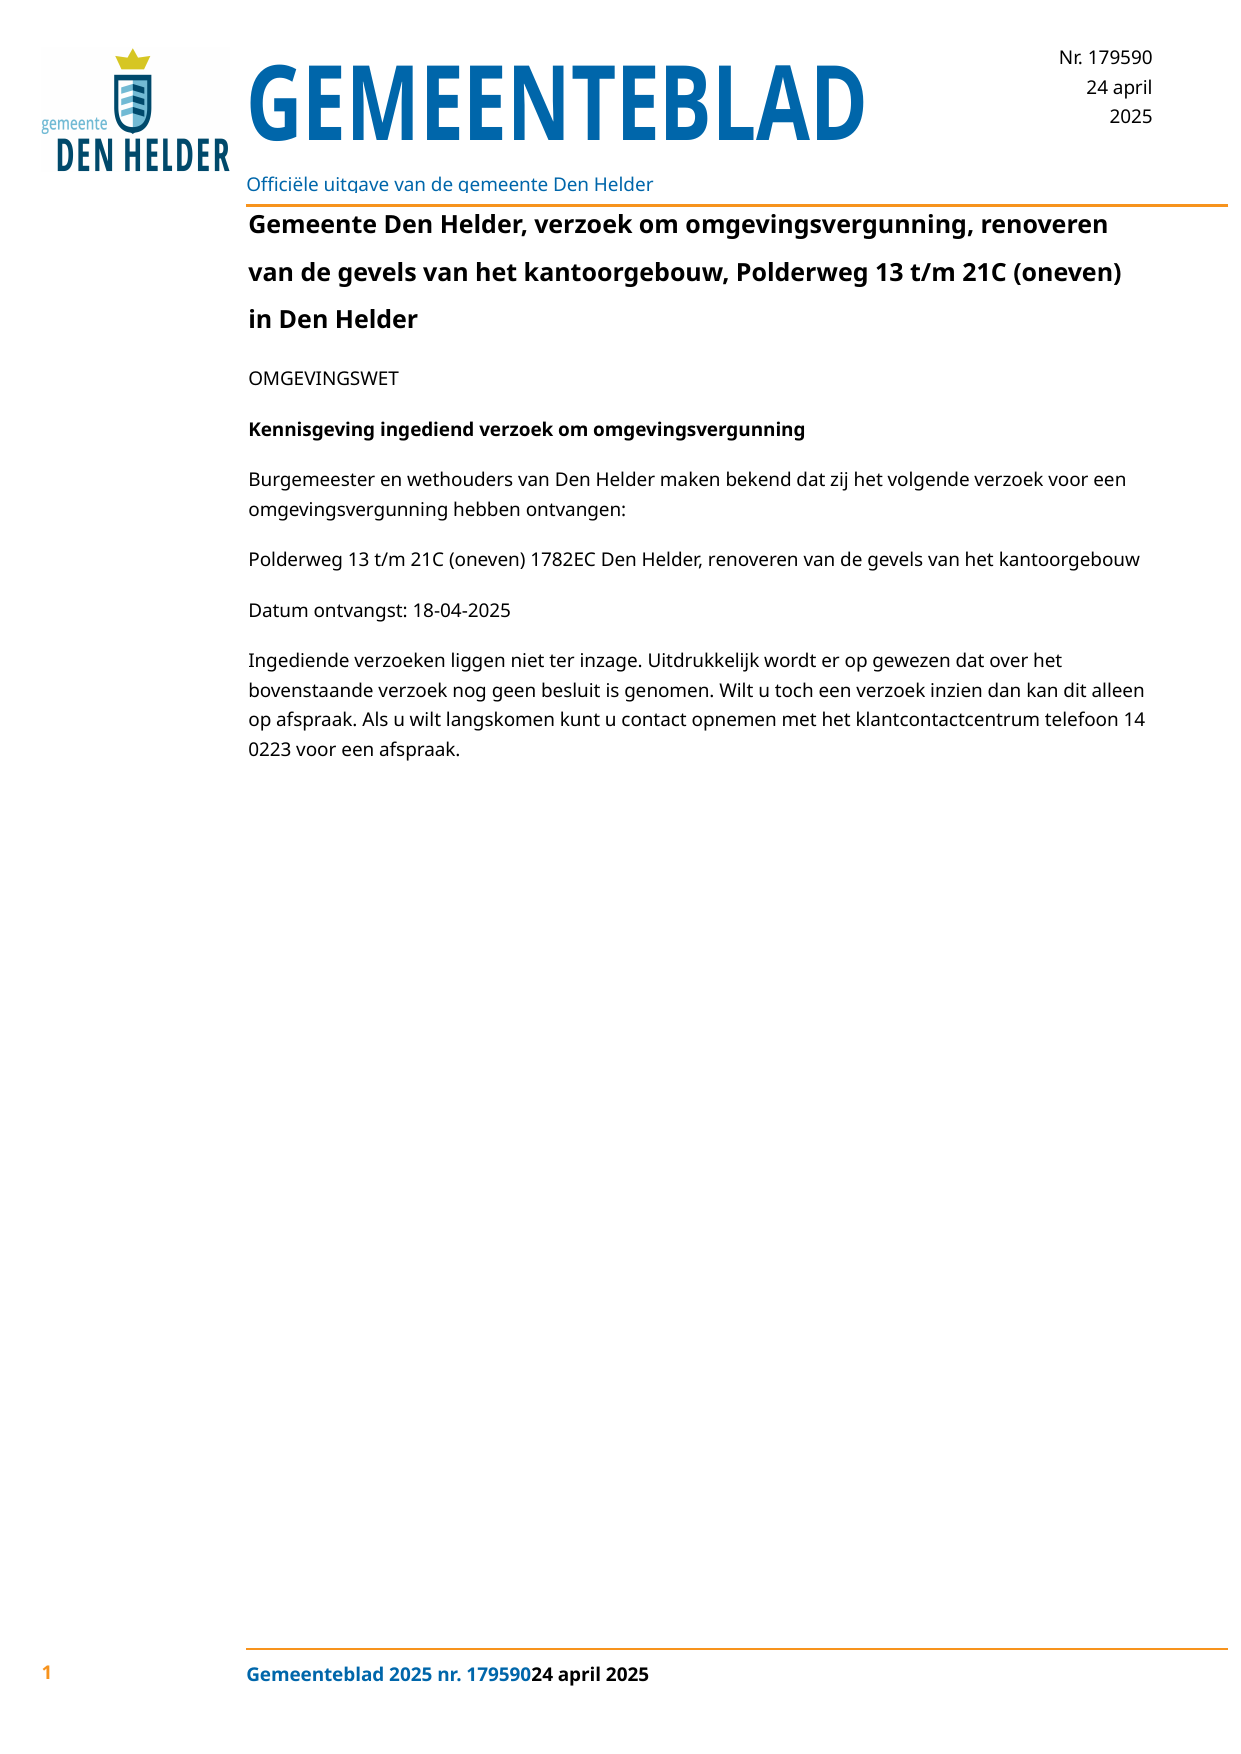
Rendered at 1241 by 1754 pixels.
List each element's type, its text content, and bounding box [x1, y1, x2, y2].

picture [63, 144, 68, 165]
text Gemeente Den Helder, verzoek om omgevingsvergunning, renoveren van de gevels van het kantoorgebouw, Polderweg 13 t/m 21C (oneven) in Den Helder [248, 207, 1152, 336]
text Kennisgeving ingediend verzoek om omgevingsvergunning [248, 416, 1152, 442]
picture [41, 47, 231, 172]
text Burgemeester en wethouders van Den Helder maken bekend dat zij het volgende verzoek voor een omgevingsvergunning hebben ontvangen: [248, 466, 1152, 522]
text Polderweg 13 t/m 21C (oneven) 1782EC Den Helder, renoveren van de gevels van het kantoorgebouw [248, 546, 1152, 572]
picture [182, 144, 187, 165]
picture [100, 154, 106, 172]
text Datum ontvangst: 18-04-2025 [248, 597, 1152, 622]
picture [130, 157, 135, 172]
text Ingediende verzoeken liggen niet ter inzage. Uitdrukkelijk wordt er op gewezen dat over het bovenstaande verzoek nog geen besluit is genomen. Wilt u toch een verzoek inzien dan kan dit alleen op afspraak. Als u wilt langskomen kunt u contact opnemen met het klantcontactcentrum telefoon 14 0223 voor een afspraak. [248, 647, 1152, 762]
text OMGEVINGSWET [248, 366, 1152, 391]
picture [220, 160, 224, 172]
